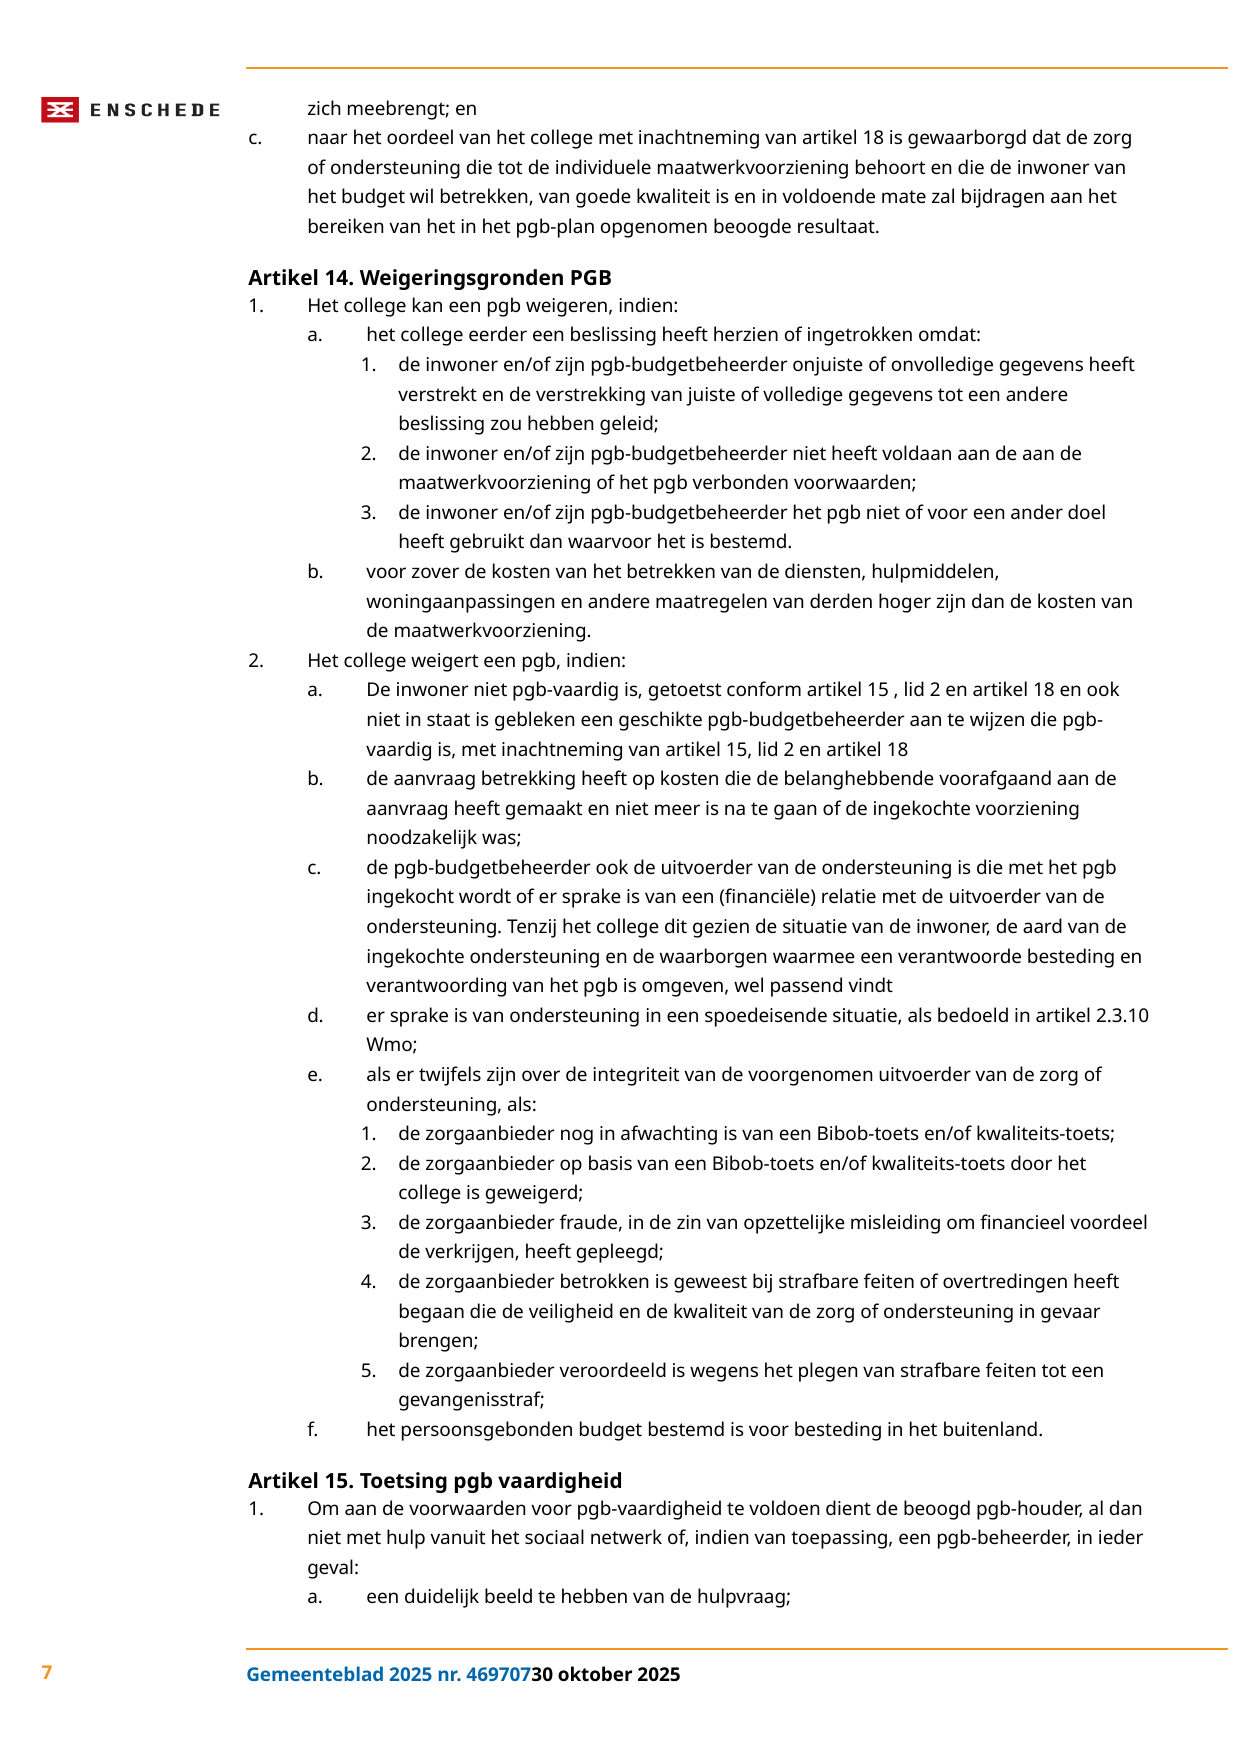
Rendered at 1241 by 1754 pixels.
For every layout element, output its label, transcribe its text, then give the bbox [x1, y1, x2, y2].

list Het college weigert een pgb, indien: [248, 647, 1152, 673]
list de pgb-budgetbeheerder ook de uitvoerder van de ondersteuning is die met het pgb ingekocht wordt of er sprake is van een (financiële) relatie met de uitvoerder van de ondersteuning. Tenzij het college dit gezien de situatie van de inwoner, de aard van de ingekochte ondersteuning en de waarborgen waarmee een verantwoorde besteding en verantwoording van het pgb is omgeven, wel passend vindt [307, 854, 1152, 998]
list De inwoner niet pgb-vaardig is, getoetst conform artikel 15 , lid 2 en artikel 18 en ook niet in staat is gebleken een geschikte pgb-budgetbeheerder aan te wijzen die pgb-vaardig is, met inachtneming van artikel 15, lid 2 en artikel 18 [307, 677, 1152, 761]
list naar het oordeel van het college met inachtneming van artikel 18 is gewaarborgd dat de zorg of ondersteuning die tot de individuele maatwerkvoorziening behoort en die de inwoner van het budget wil betrekken, van goede kwaliteit is en in voldoende mate zal bijdragen aan het bereiken van het in het pgb-plan opgenomen beoogde resultaat. [248, 124, 1152, 239]
list de zorgaanbieder veroordeeld is wegens het plegen van strafbare feiten tot een gevangenisstraf; [361, 1357, 1152, 1412]
list als er twijfels zijn over de integriteit van de voorgenomen uitvoerder van de zorg of ondersteuning, als: [307, 1061, 1152, 1116]
list de zorgaanbieder nog in afwachting is van een Bibob-toets en/of kwaliteits-toets; [361, 1120, 1152, 1146]
list Het college kan een pgb weigeren, indien: [248, 292, 1152, 318]
list het persoonsgebonden budget bestemd is voor besteding in het buitenland. [307, 1416, 1152, 1442]
list voor zover de kosten van het betrekken van de diensten, hulpmiddelen, woningaanpassingen en andere maatregelen van derden hoger zijn dan de kosten van de maatwerkvoorziening. [307, 558, 1152, 643]
list een duidelijk beeld te hebben van de hulpvraag; [307, 1584, 1152, 1609]
text Artikel 14. Weigeringsgronden PGB [248, 263, 1152, 292]
list de inwoner en/of zijn pgb-budgetbeheerder niet heeft voldaan aan de aan de maatwerkvoorziening of het pgb verbonden voorwaarden; [361, 440, 1152, 495]
list de aanvraag betrekking heeft op kosten die de belanghebbende voorafgaand aan de aanvraag heeft gemaakt en niet meer is na te gaan of de ingekochte voorziening noodzakelijk was; [307, 765, 1152, 850]
picture [41, 47, 231, 172]
list de inwoner en/of zijn pgb-budgetbeheerder het pgb niet of voor een ander doel heeft gebruikt dan waarvoor het is bestemd. [361, 499, 1152, 554]
list de zorgaanbieder op basis van een Bibob-toets en/of kwaliteits-toets door het college is geweigerd; [361, 1150, 1152, 1205]
list de zorgaanbieder betrokken is geweest bij strafbare feiten of overtredingen heeft begaan die de veiligheid en de kwaliteit van de zorg of ondersteuning in gevaar brengen; [361, 1268, 1152, 1353]
list de zorgaanbieder fraude, in de zin van opzettelijke misleiding om financieel voordeel de verkrijgen, heeft gepleegd; [361, 1209, 1152, 1264]
list Om aan de voorwaarden voor pgb-vaardigheid te voldoen dient de beoogd pgb-houder, al dan niet met hulp vanuit het sociaal netwerk of, indien van toepassing, een pgb-beheerder, in ieder geval: [248, 1495, 1152, 1580]
list zich meebrengt; en [248, 95, 1152, 121]
text Artikel 15. Toetsing pgb vaardigheid [248, 1467, 1152, 1495]
list er sprake is van ondersteuning in een spoedeisende situatie, als bedoeld in artikel 2.3.10 Wmo; [307, 1002, 1152, 1057]
list het college eerder een beslissing heeft herzien of ingetrokken omdat: [307, 322, 1152, 347]
list de inwoner en/of zijn pgb-budgetbeheerder onjuiste of onvolledige gegevens heeft verstrekt en de verstrekking van juiste of volledige gegevens tot een andere beslissing zou hebben geleid; [361, 351, 1152, 436]
